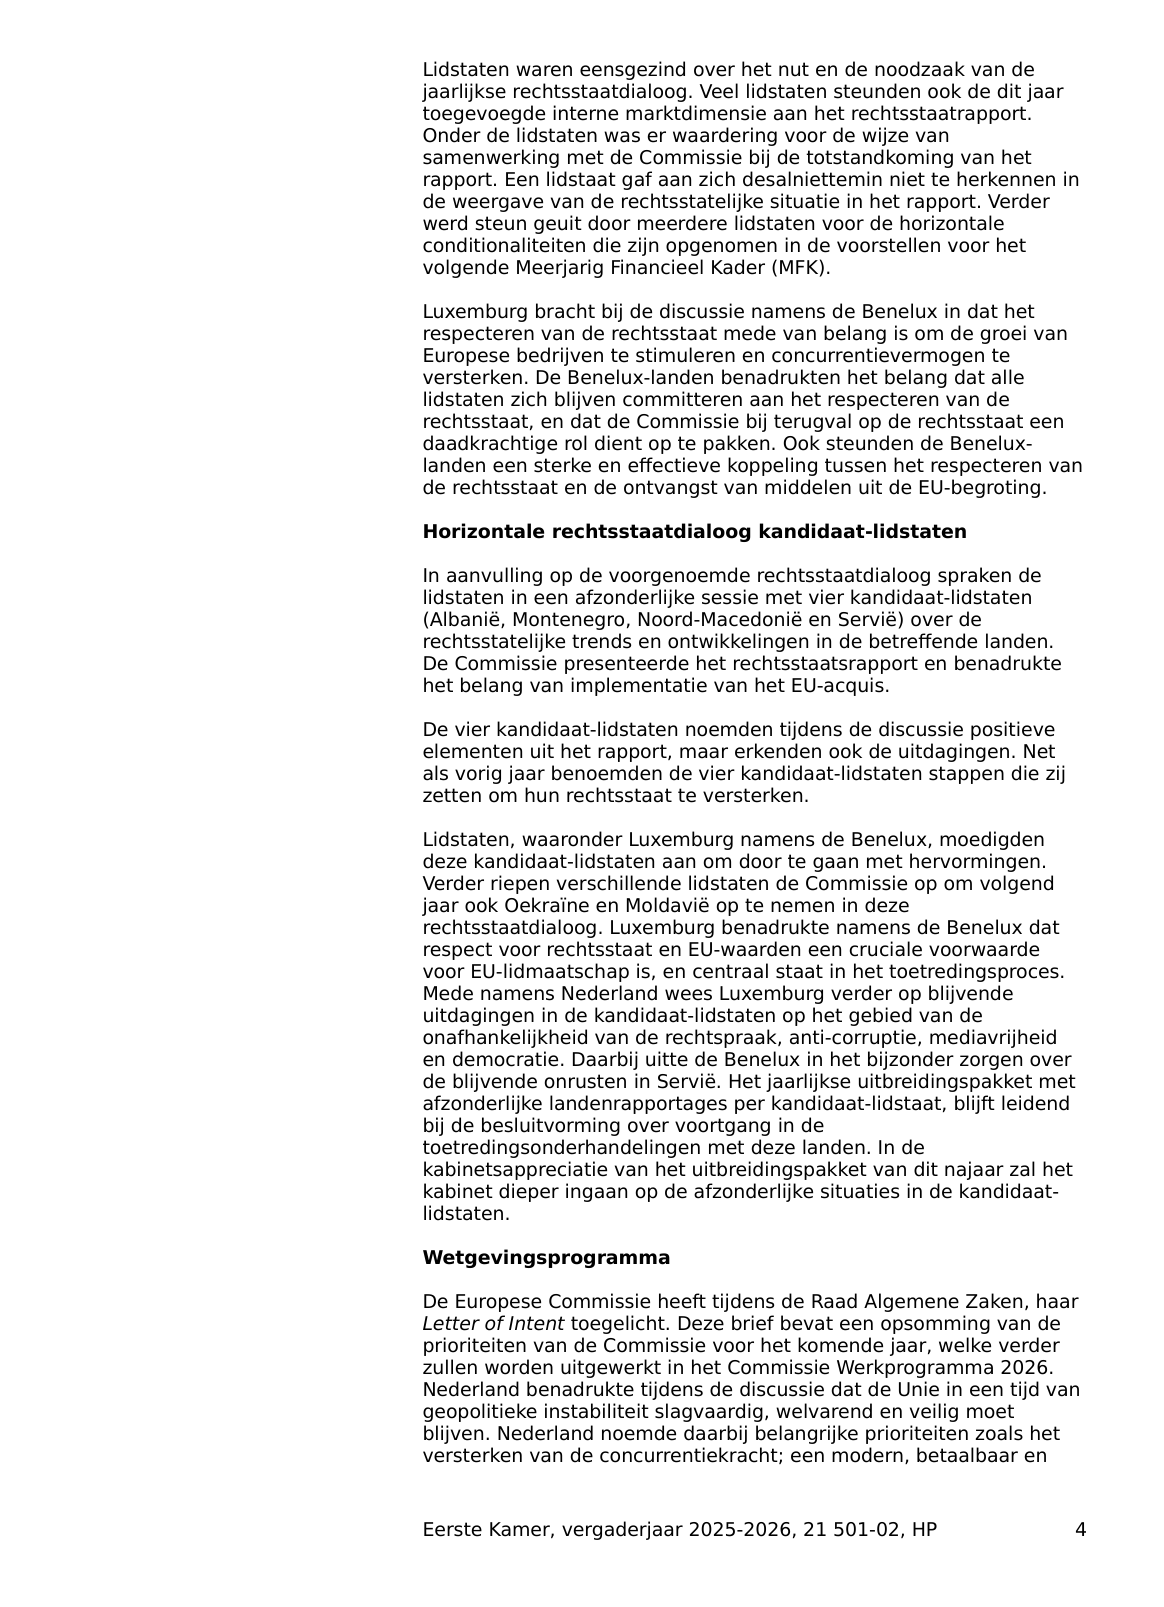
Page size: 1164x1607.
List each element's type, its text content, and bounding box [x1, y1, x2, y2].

text Luxemburg bracht bij de discussie namens de Benelux in dat het respecteren van de rechtsstaat mede van belang is om de groei van Europese bedrijven te stimuleren en concurrentievermogen te versterken. De Benelux-landen benadrukten het belang dat alle lidstaten zich blijven committeren aan het respecteren van de rechtsstaat, en dat de Commissie bij terugval op de rechtsstaat een daadkrachtige rol dient op te pakken. Ook steunden de Benelux-landen een sterke en effectieve koppeling tussen het respecteren van de rechtsstaat en de ontvangst van middelen uit de EU-begroting. [422, 301, 1087, 499]
subtitle Wetgevingsprogramma [422, 1247, 1087, 1269]
text Lidstaten, waaronder Luxemburg namens de Benelux, moedigden deze kandidaat-lidstaten aan om door te gaan met hervormingen. Verder riepen verschillende lidstaten de Commissie op om volgend jaar ook Oekraïne en Moldavië op te nemen in deze rechtsstaatdialoog. Luxemburg benadrukte namens de Benelux dat respect voor rechtsstaat en EU-waarden een cruciale voorwaarde voor EU-lidmaatschap is, en centraal staat in het toetredingsproces. Mede namens Nederland wees Luxemburg verder op blijvende uitdagingen in de kandidaat-lidstaten op het gebied van de onafhankelijkheid van de rechtspraak, anti-corruptie, mediavrijheid en democratie. Daarbij uitte de Benelux in het bijzonder zorgen over de blijvende onrusten in Servië. Het jaarlijkse uitbreidingspakket met afzonderlijke landenrapportages per kandidaat-lidstaat, blijft leidend bij de besluitvorming over voortgang in de toetredingsonderhandelingen met deze landen. In de kabinetsappreciatie van het uitbreidingspakket van dit najaar zal het kabinet dieper ingaan op de afzonderlijke situaties in de kandidaat-lidstaten. [422, 829, 1087, 1225]
text De Europese Commissie heeft tijdens de Raad Algemene Zaken, haar Letter of Intent toegelicht. Deze brief bevat een opsomming van de prioriteiten van de Commissie voor het komende jaar, welke verder zullen worden uitgewerkt in het Commissie Werkprogramma 2026. Nederland benadrukte tijdens de discussie dat de Unie in een tijd van geopolitieke instabiliteit slagvaardig, welvarend en veilig moet blijven. Nederland noemde daarbij belangrijke prioriteiten zoals het versterken van de concurrentiekracht; een modern, betaalbaar en [422, 1291, 1087, 1467]
text Lidstaten waren eensgezind over het nut en de noodzaak van de jaarlijkse rechtsstaatdialoog. Veel lidstaten steunden ook de dit jaar toegevoegde interne marktdimensie aan het rechtsstaatrapport. Onder de lidstaten was er waardering voor de wijze van samenwerking met de Commissie bij de totstandkoming van het rapport. Een lidstaat gaf aan zich desalniettemin niet te herkennen in de weergave van de rechtsstatelijke situatie in het rapport. Verder werd steun geuit door meerdere lidstaten voor de horizontale conditionaliteiten die zijn opgenomen in de voorstellen voor het volgende Meerjarig Financieel Kader (MFK). [422, 59, 1087, 279]
text De vier kandidaat-lidstaten noemden tijdens de discussie positieve elementen uit het rapport, maar erkenden ook de uitdagingen. Net als vorig jaar benoemden de vier kandidaat-lidstaten stappen die zij zetten om hun rechtsstaat te versterken. [422, 719, 1087, 807]
text In aanvulling op de voorgenoemde rechtsstaatdialoog spraken de lidstaten in een afzonderlijke sessie met vier kandidaat-lidstaten (Albanië, Montenegro, Noord-Macedonië en Servië) over de rechtsstatelijke trends en ontwikkelingen in de betreffende landen. De Commissie presenteerde het rechtsstaatsrapport en benadrukte het belang van implementatie van het EU-acquis. [422, 565, 1087, 697]
subtitle Horizontale rechtsstaatdialoog kandidaat-lidstaten [422, 521, 1087, 543]
